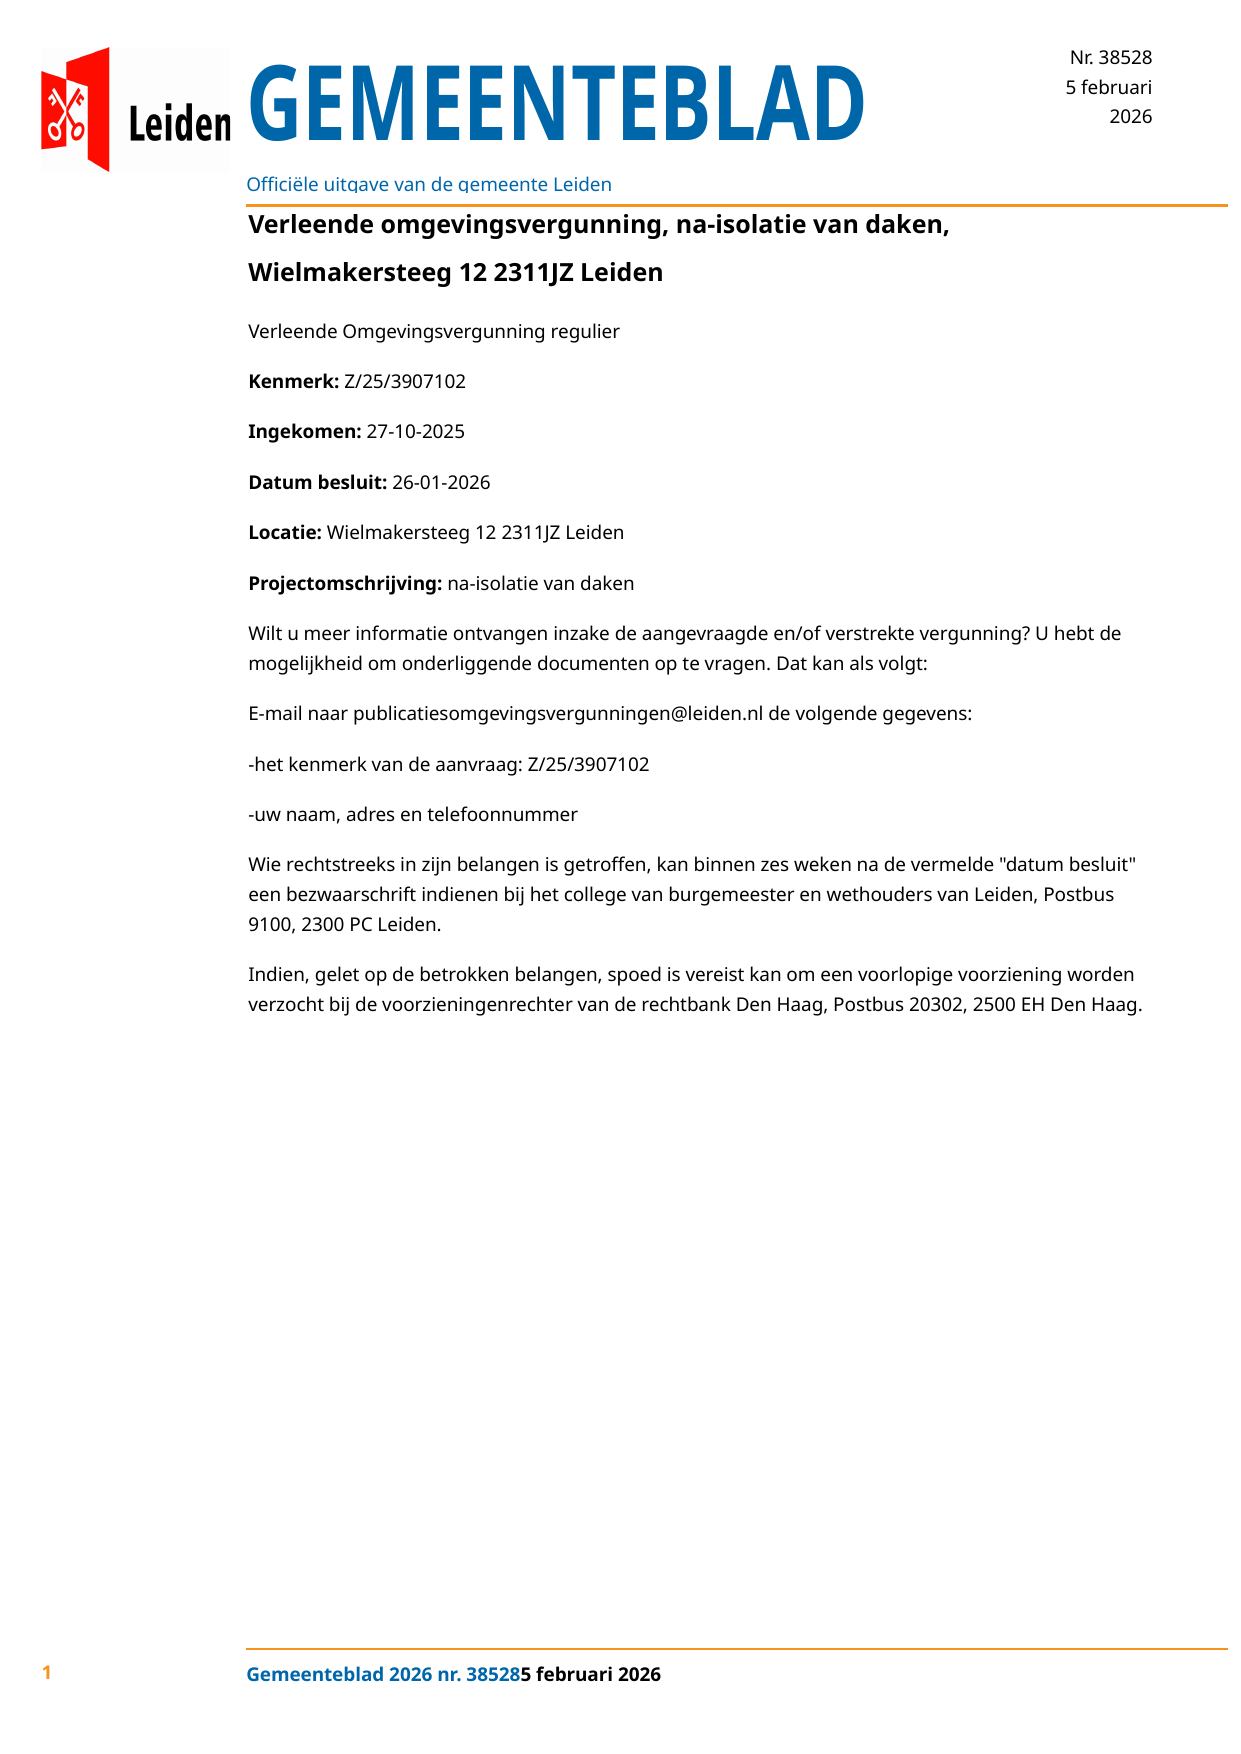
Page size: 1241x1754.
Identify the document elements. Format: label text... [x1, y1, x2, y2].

text Kenmerk: Z/25/3907102 [248, 368, 1152, 394]
text Projectomschrijving: na-isolatie van daken [248, 570, 1152, 596]
picture [41, 47, 231, 172]
text E-mail naar publicatiesomgevingsvergunningen@leiden.nl de volgende gegevens: [248, 700, 1152, 726]
text Verleende Omgevingsvergunning regulier [248, 318, 1152, 344]
text Verleende omgevingsvergunning, na-isolatie van daken, Wielmakersteeg 12 2311JZ Leiden [248, 207, 1152, 288]
text Wilt u meer informatie ontvangen inzake de aangevraagde en/of verstrekte vergunning? U hebt de mogelijkheid om onderliggende documenten op te vragen. Dat kan als volgt: [248, 620, 1152, 676]
text -uw naam, adres en telefoonnummer [248, 801, 1152, 827]
text -het kenmerk van de aanvraag: Z/25/3907102 [248, 751, 1152, 777]
text Datum besluit: 26-01-2026 [248, 469, 1152, 495]
text Locatie: Wielmakersteeg 12 2311JZ Leiden [248, 519, 1152, 545]
text Ingekomen: 27-10-2025 [248, 419, 1152, 444]
text Indien, gelet op de betrokken belangen, spoed is vereist kan om een voorlopige voorziening worden verzocht bij de voorzieningenrechter van de rechtbank Den Haag, Postbus 20302, 2500 EH Den Haag. [248, 961, 1152, 1017]
text Wie rechtstreeks in zijn belangen is getroffen, kan binnen zes weken na de vermelde "datum besluit" een bezwaarschrift indienen bij het college van burgemeester en wethouders van Leiden, Postbus 9100, 2300 PC Leiden. [248, 852, 1152, 937]
